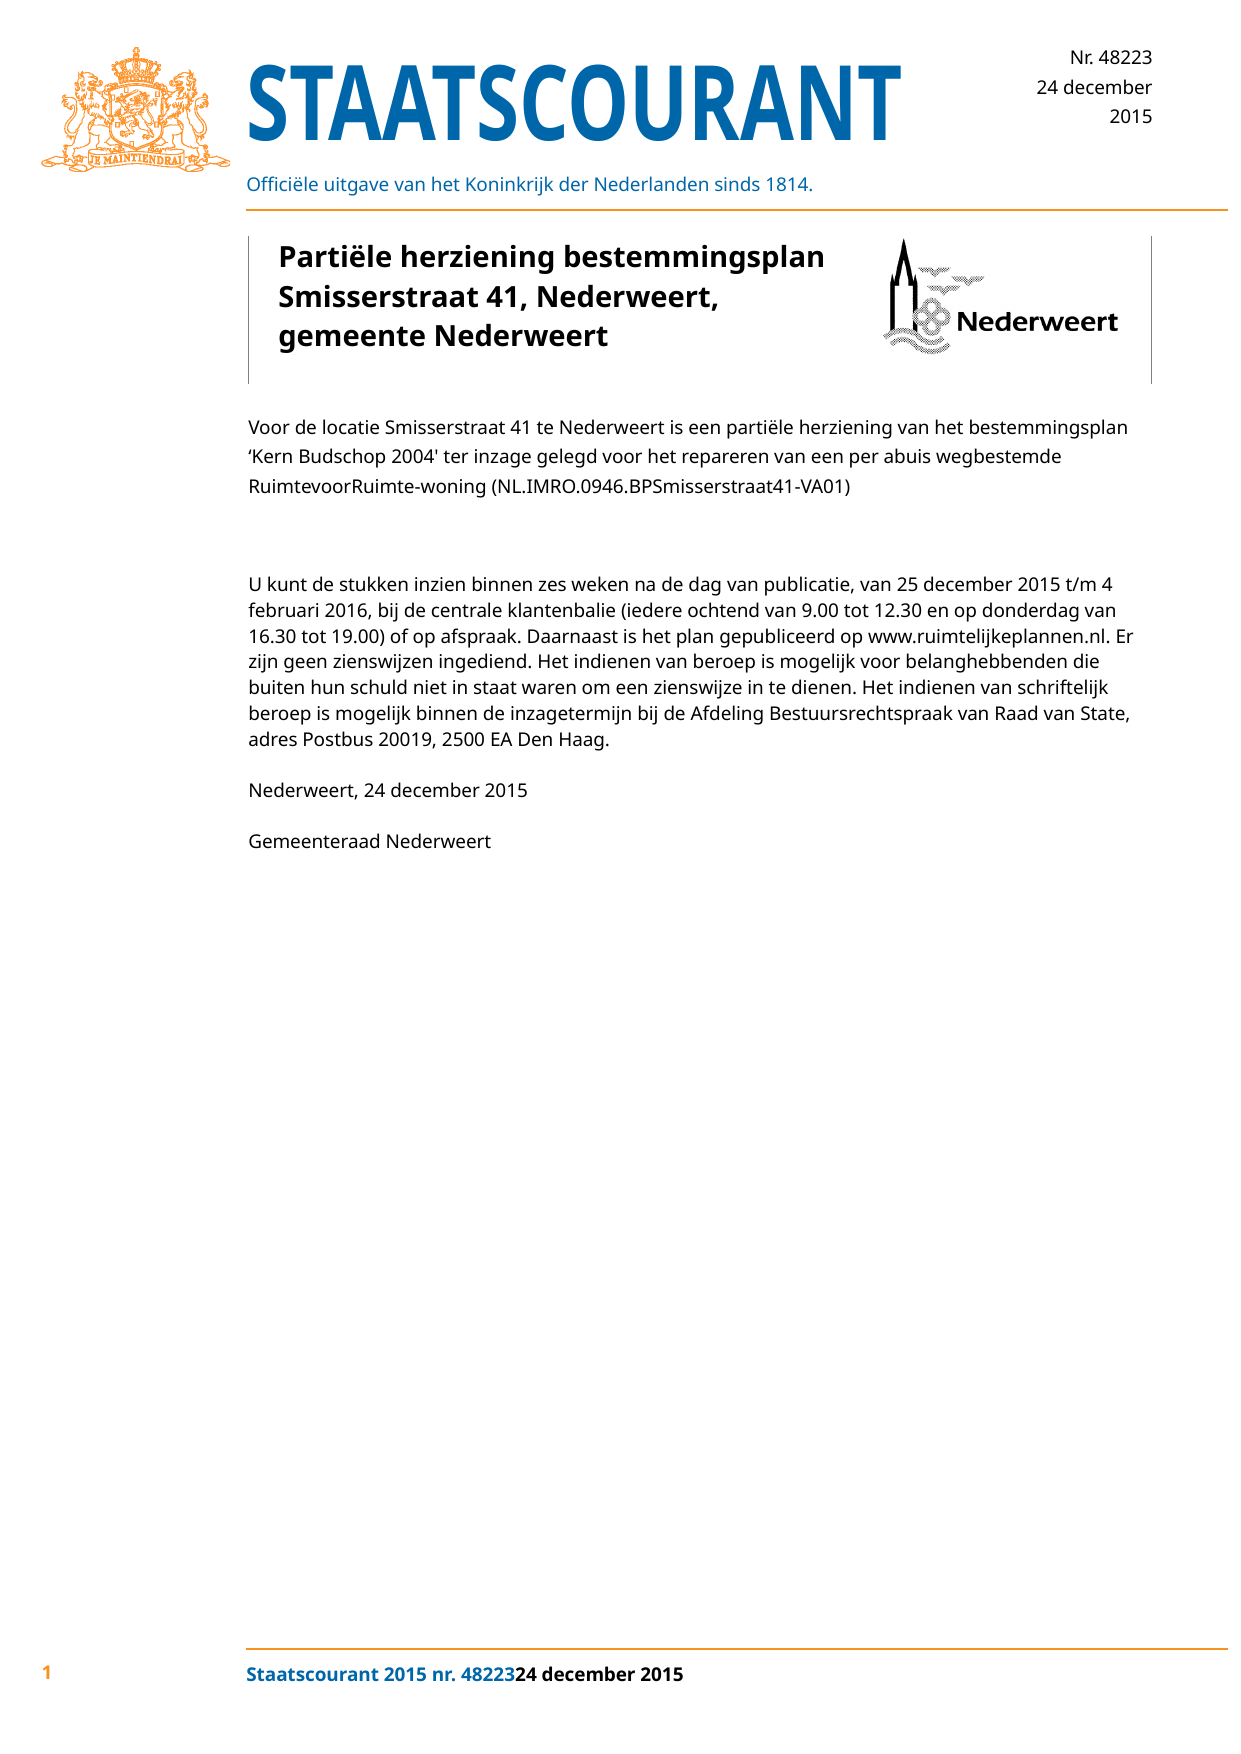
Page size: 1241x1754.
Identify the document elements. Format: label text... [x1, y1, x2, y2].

table_header [850, 236, 1151, 384]
text Gemeenteraad Nederweert [248, 829, 1152, 854]
text Voor de locatie Smisserstraat 41 te Nederweert is een partiële herziening van het bestemmingsplan ‘Kern Budschop 2004' ter inzage gelegd voor het repareren van een per abuis wegbestemde RuimtevoorRuimte-woning (NL.IMRO.0946.BPSmisserstraat41-VA01) [248, 414, 1152, 499]
picture [882, 236, 1119, 355]
text Nederweert, 24 december 2015 [248, 777, 1152, 803]
text U kunt de stukken inzien binnen zes weken na de dag van publicatie, van 25 december 2015 t/m 4 februari 2016, bij de centrale klantenbalie (iedere ochtend van 9.00 tot 12.30 en op donderdag van 16.30 tot 19.00) of op afspraak. Daarnaast is het plan gepubliceerd op www.ruimtelijkeplannen.nl. Er zijn geen zienswijzen ingediend. Het indienen van beroep is mogelijk voor belanghebbenden die buiten hun schuld niet in staat waren om een zienswijze in te dienen. Het indienen van schriftelijk beroep is mogelijk binnen de inzagetermijn bij de Afdeling Bestuursrechtspraak van Raad van State, adres Postbus 20019, 2500 EA Den Haag. [248, 571, 1152, 751]
picture [41, 47, 231, 172]
table_header Partiële herziening bestemmingsplan Smisserstraat 41, Nederweert, gemeente Nederweert [249, 236, 850, 384]
